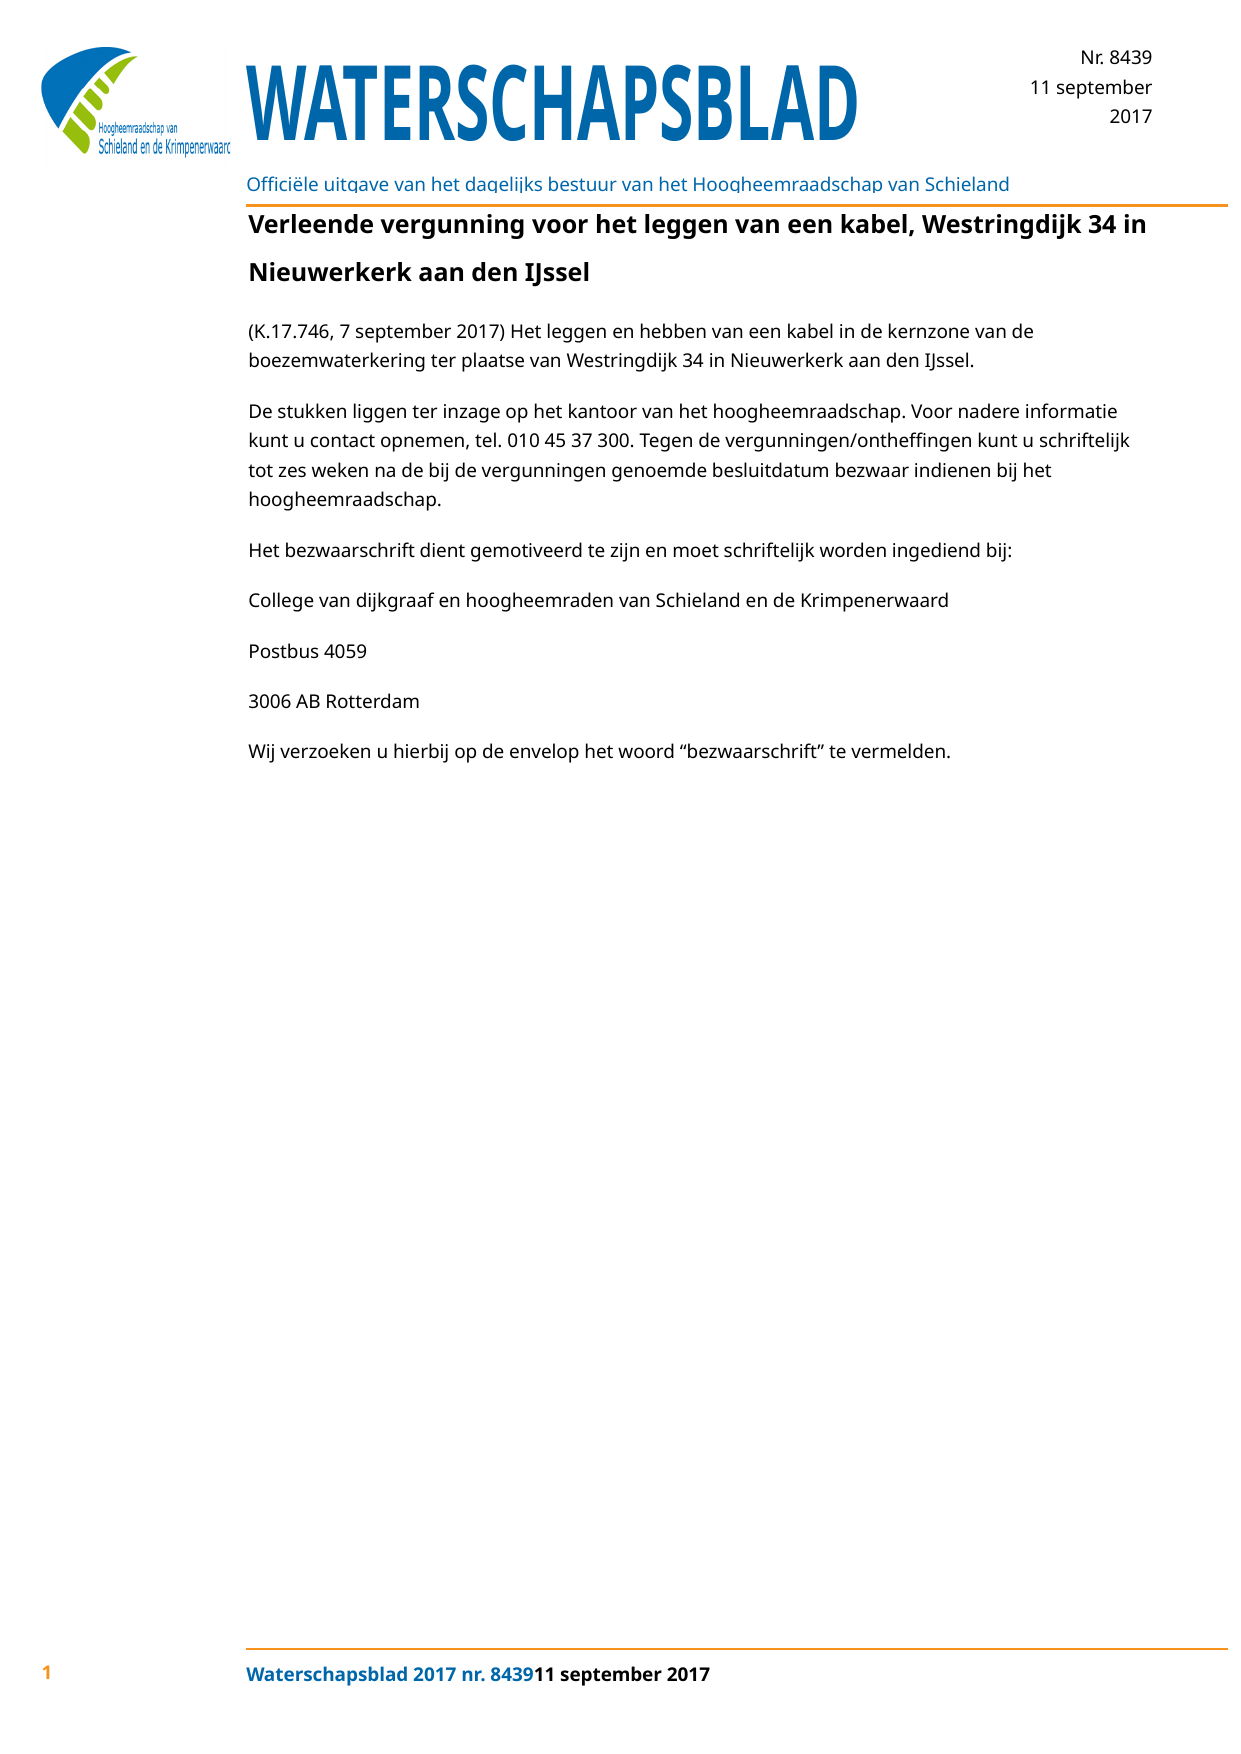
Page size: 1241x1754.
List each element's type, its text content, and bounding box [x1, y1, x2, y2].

text Het bezwaarschrift dient gemotiveerd te zijn en moet schriftelijk worden ingediend bij: [248, 537, 1152, 563]
text 3006 AB Rotterdam [248, 688, 1152, 714]
text De stukken liggen ter inzage op het kantoor van het hoogheemraadschap. Voor nadere informatie kunt u contact opnemen, tel. 010 45 37 300. Tegen de vergunningen/ontheffingen kunt u schriftelijk tot zes weken na de bij de vergunningen genoemde besluitdatum bezwaar indienen bij het hoogheemraadschap. [248, 398, 1152, 512]
text College van dijkgraaf en hoogheemraden van Schieland en de Krimpenerwaard [248, 587, 1152, 613]
picture [41, 47, 231, 172]
text (K.17.746, 7 september 2017) Het leggen en hebben van een kabel in de kernzone van de boezemwaterkering ter plaatse van Westringdijk 34 in Nieuwerkerk aan den IJssel. [248, 318, 1152, 373]
text Verleende vergunning voor het leggen van een kabel, Westringdijk 34 in Nieuwerkerk aan den IJssel [248, 207, 1152, 288]
text Postbus 4059 [248, 638, 1152, 664]
text Wij verzoeken u hierbij op de envelop het woord “bezwaarschrift” te vermelden. [248, 739, 1152, 764]
